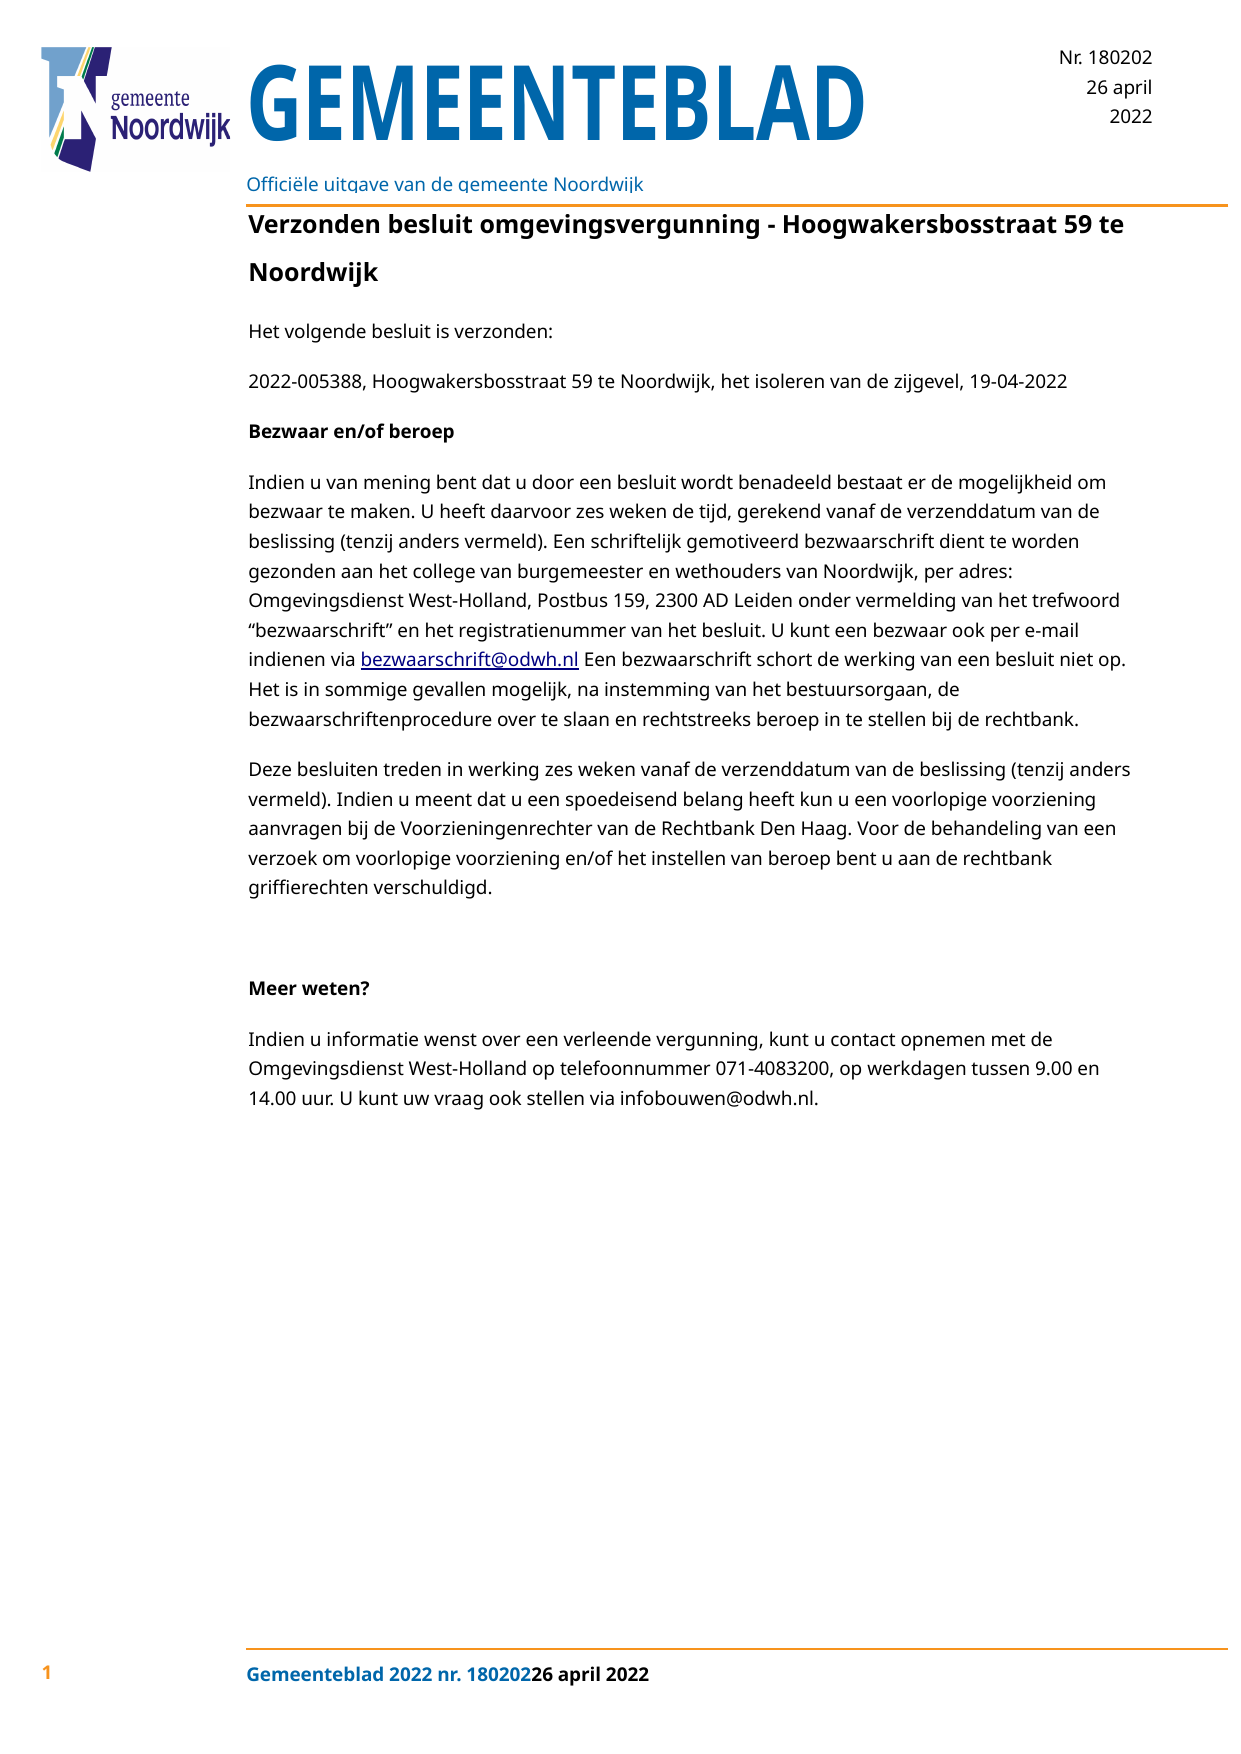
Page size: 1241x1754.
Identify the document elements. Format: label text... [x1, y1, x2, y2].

text Indien u van mening bent dat u door een besluit wordt benadeeld bestaat er de mogelijkheid om bezwaar te maken. U heeft daarvoor zes weken de tijd, gerekend vanaf de verzenddatum van de beslissing (tenzij anders vermeld). Een schriftelijk gemotiveerd bezwaarschrift dient te worden gezonden aan het college van burgemeester en wethouders van Noordwijk, per adres: Omgevingsdienst West-Holland, Postbus 159, 2300 AD Leiden onder vermelding van het trefwoord “bezwaarschrift” en het registratienummer van het besluit. U kunt een bezwaar ook per e-mail indienen via bezwaarschrift@odwh.nl Een bezwaarschrift schort de werking van een besluit niet op. Het is in sommige gevallen mogelijk, na instemming van het bestuursorgaan, de bezwaarschriftenprocedure over te slaan en rechtstreeks beroep in te stellen bij de rechtbank. [248, 469, 1152, 732]
text Meer weten? [248, 975, 1152, 1001]
text Bezwaar en/of beroep [248, 419, 1152, 444]
picture [41, 47, 231, 172]
text 2022-005388, Hoogwakersbosstraat 59 te Noordwijk, het isoleren van de zijgevel, 19-04-2022 [248, 368, 1152, 394]
text Indien u informatie wenst over een verleende vergunning, kunt u contact opnemen met de Omgevingsdienst West-Holland op telefoonnummer 071-4083200, op werkdagen tussen 9.00 en 14.00 uur. U kunt uw vraag ook stellen via infobouwen@odwh.nl. [248, 1026, 1152, 1111]
text Deze besluiten treden in werking zes weken vanaf de verzenddatum van de beslissing (tenzij anders vermeld). Indien u meent dat u een spoedeisend belang heeft kun u een voorlopige voorziening aanvragen bij de Voorzieningenrechter van de Rechtbank Den Haag. Voor de behandeling van een verzoek om voorlopige voorziening en/of het instellen van beroep bent u aan de rechtbank griffierechten verschuldigd. [248, 756, 1152, 900]
text Het volgende besluit is verzonden: [248, 318, 1152, 344]
text Verzonden besluit omgevingsvergunning - Hoogwakersbosstraat 59 te Noordwijk [248, 207, 1152, 288]
